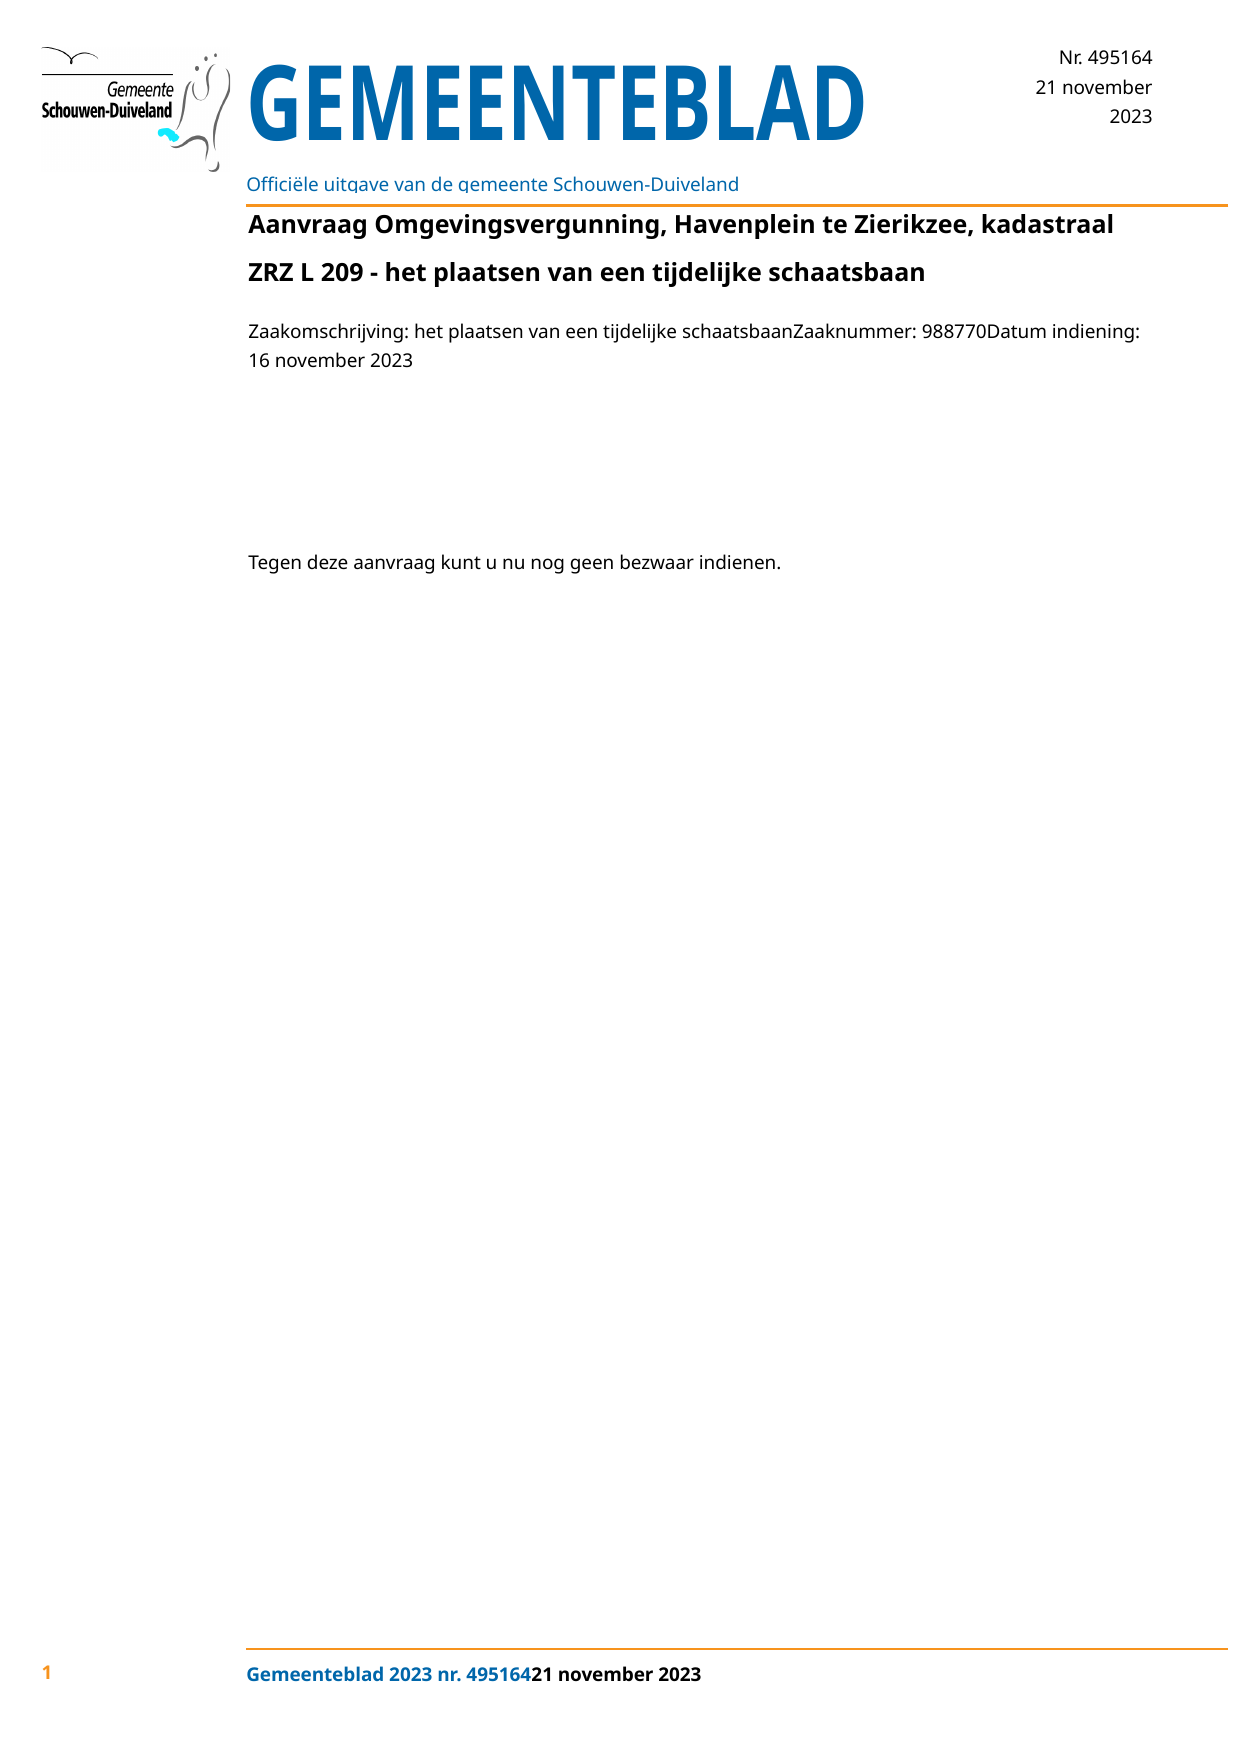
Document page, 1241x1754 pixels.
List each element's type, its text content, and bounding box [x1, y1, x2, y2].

text Tegen deze aanvraag kunt u nu nog geen bezwaar indienen. [248, 549, 1152, 575]
picture [41, 47, 231, 172]
text Aanvraag Omgevingsvergunning, Havenplein te Zierikzee, kadastraal ZRZ L 209 - het plaatsen van een tijdelijke schaatsbaan [248, 207, 1152, 288]
text Zaakomschrijving: het plaatsen van een tijdelijke schaatsbaanZaaknummer: 988770Datum indiening: 16 november 2023 [248, 318, 1152, 373]
